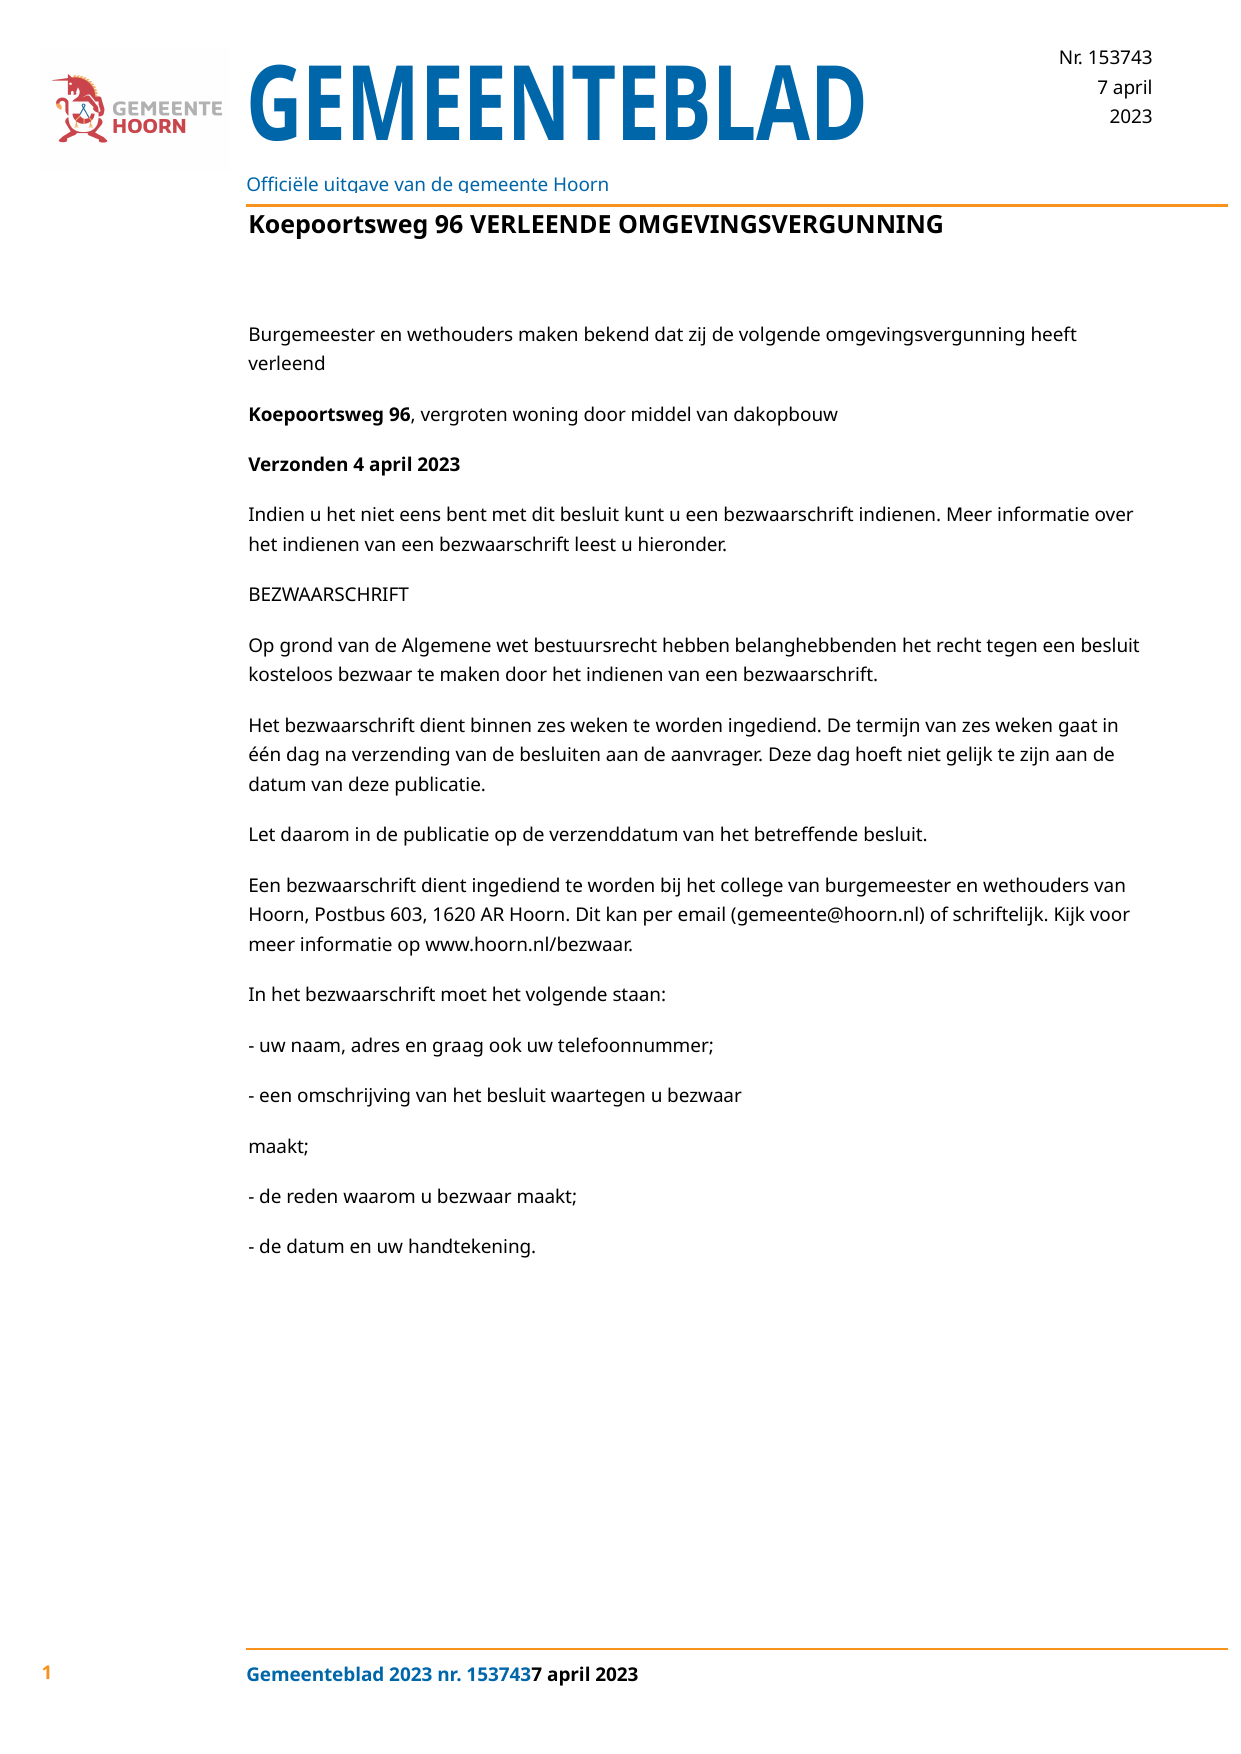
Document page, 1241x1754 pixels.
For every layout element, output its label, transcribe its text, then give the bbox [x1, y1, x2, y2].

text Het bezwaarschrift dient binnen zes weken te worden ingediend. De termijn van zes weken gaat in één dag na verzending van de besluiten aan de aanvrager. Deze dag hoeft niet gelijk te zijn aan de datum van deze publicatie. [248, 712, 1152, 797]
text - een omschrijving van het besluit waartegen u bezwaar [248, 1082, 1152, 1108]
picture [41, 47, 231, 172]
text - uw naam, adres en graag ook uw telefoonnummer; [248, 1032, 1152, 1058]
text Op grond van de Algemene wet bestuursrecht hebben belanghebbenden het recht tegen een besluit kosteloos bezwaar te maken door het indienen van een bezwaarschrift. [248, 632, 1152, 687]
text BEZWAARSCHRIFT [248, 582, 1152, 607]
text In het bezwaarschrift moet het volgende staan: [248, 982, 1152, 1007]
text - de datum en uw handtekening. [248, 1234, 1152, 1259]
text Een bezwaarschrift dient ingediend te worden bij het college van burgemeester en wethouders van Hoorn, Postbus 603, 1620 AR Hoorn. Dit kan per email (gemeente@hoorn.nl) of schriftelijk. Kijk voor meer informatie op www.hoorn.nl/bezwaar. [248, 872, 1152, 957]
text maakt; [248, 1133, 1152, 1158]
text Indien u het niet eens bent met dit besluit kunt u een bezwaarschrift indienen. Meer informatie over het indienen van een bezwaarschrift leest u hieronder. [248, 502, 1152, 557]
text Let daarom in de publicatie op de verzenddatum van het betreffende besluit. [248, 822, 1152, 847]
text - de reden waarom u bezwaar maakt; [248, 1183, 1152, 1209]
text Burgemeester en wethouders maken bekend dat zij de volgende omgevingsvergunning heeft verleend [248, 321, 1152, 376]
text Koepoortsweg 96, vergroten woning door middel van dakopbouw [248, 401, 1152, 426]
text Verzonden 4 april 2023 [248, 451, 1152, 477]
text Koepoortsweg 96 VERLEENDE OMGEVINGSVERGUNNING [248, 207, 1152, 241]
